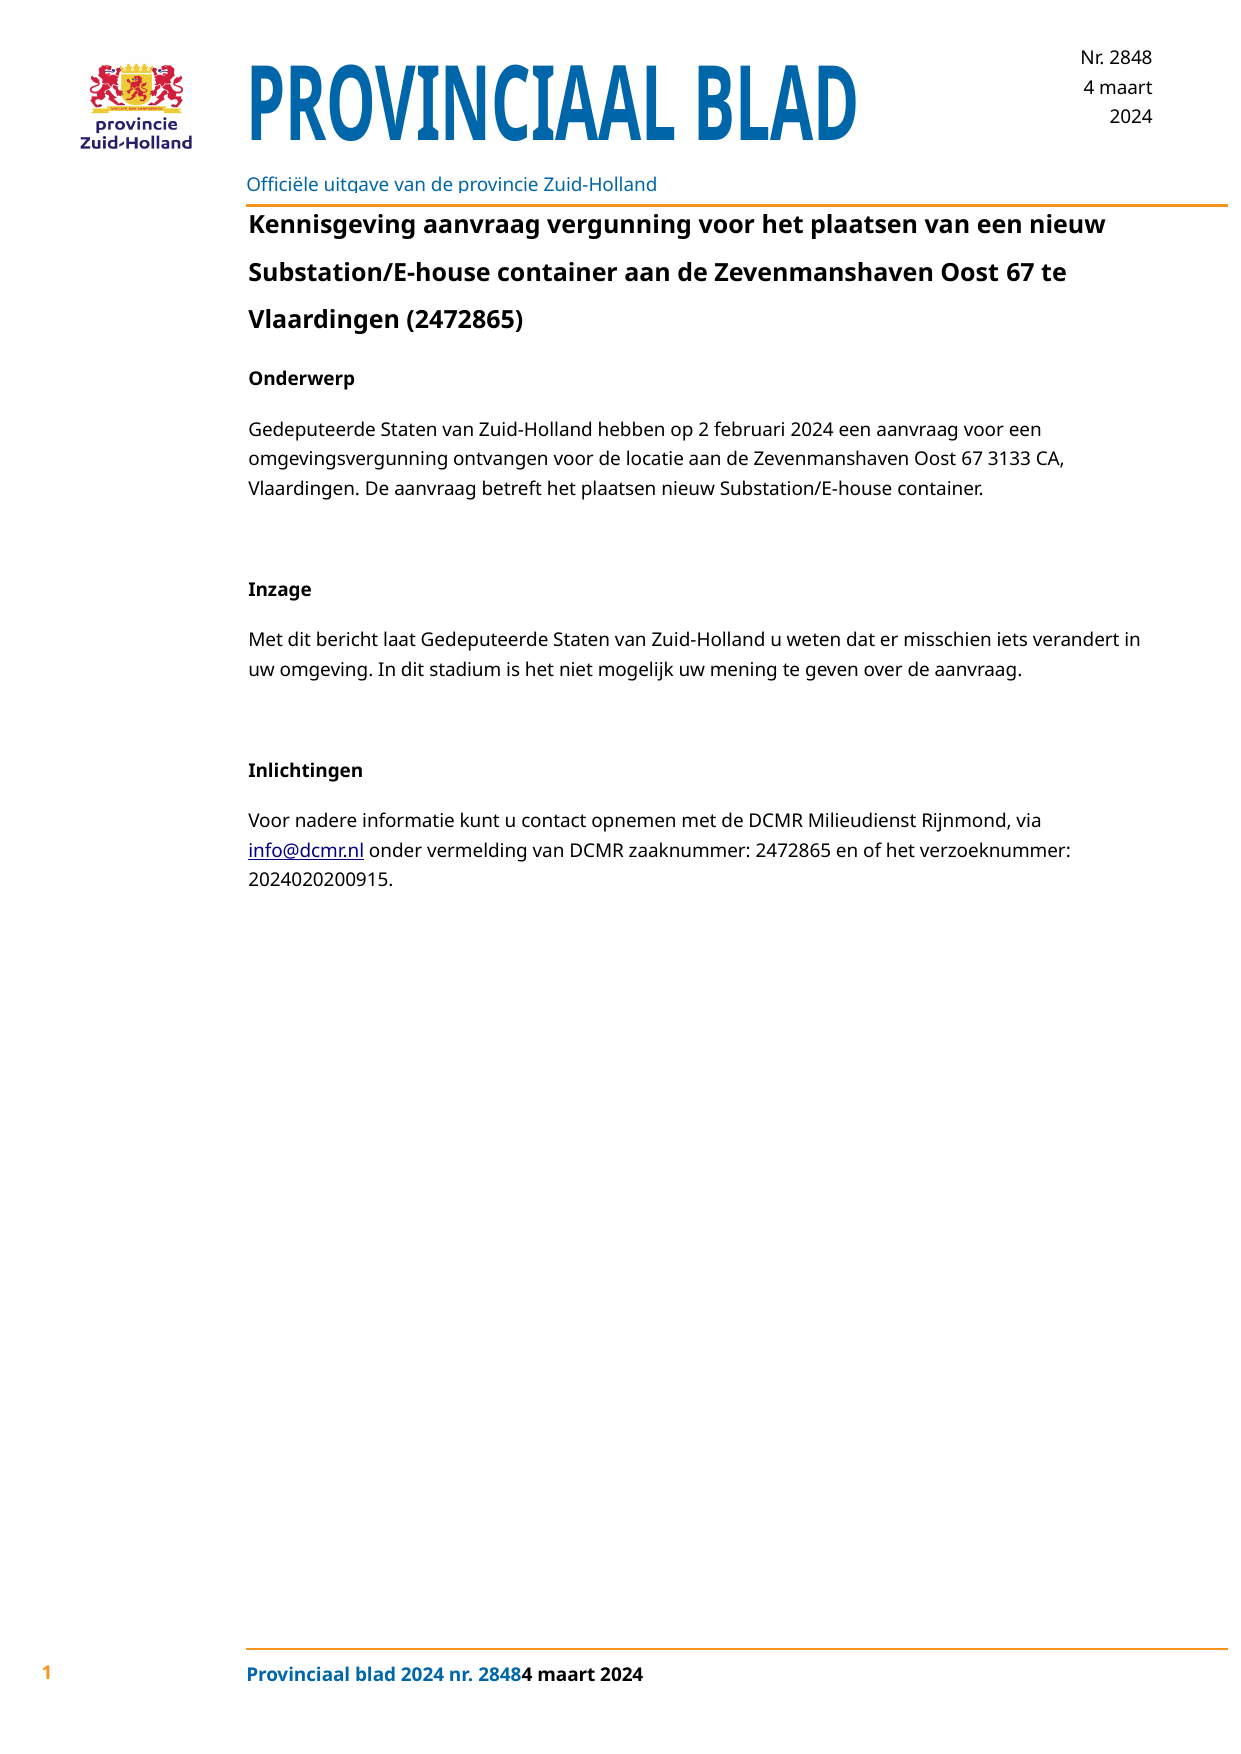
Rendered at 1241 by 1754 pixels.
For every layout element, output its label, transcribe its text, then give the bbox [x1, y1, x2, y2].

text Kennisgeving aanvraag vergunning voor het plaatsen van een nieuw Substation/E-house container aan de Zevenmanshaven Oost 67 te Vlaardingen (2472865) [248, 207, 1152, 336]
text Inzage [248, 576, 1152, 602]
text Met dit bericht laat Gedeputeerde Staten van Zuid-Holland u weten dat er misschien iets verandert in uw omgeving. In dit stadium is het niet mogelijk uw mening te geven over de aanvraag. [248, 626, 1152, 682]
text Gedeputeerde Staten van Zuid-Holland hebben op 2 februari 2024 een aanvraag voor een omgevingsvergunning ontvangen voor de locatie aan de Zevenmanshaven Oost 67 3133 CA, Vlaardingen. De aanvraag betreft het plaatsen nieuw Substation/E-house container. [248, 416, 1152, 501]
text Inlichtingen [248, 757, 1152, 782]
picture [41, 47, 231, 172]
text Voor nadere informatie kunt u contact opnemen met de DCMR Milieudienst Rijnmond, via info@dcmr.nl onder vermelding van DCMR zaaknummer: 2472865 en of het verzoeknummer: 2024020200915. [248, 807, 1152, 892]
text Onderwerp [248, 366, 1152, 391]
